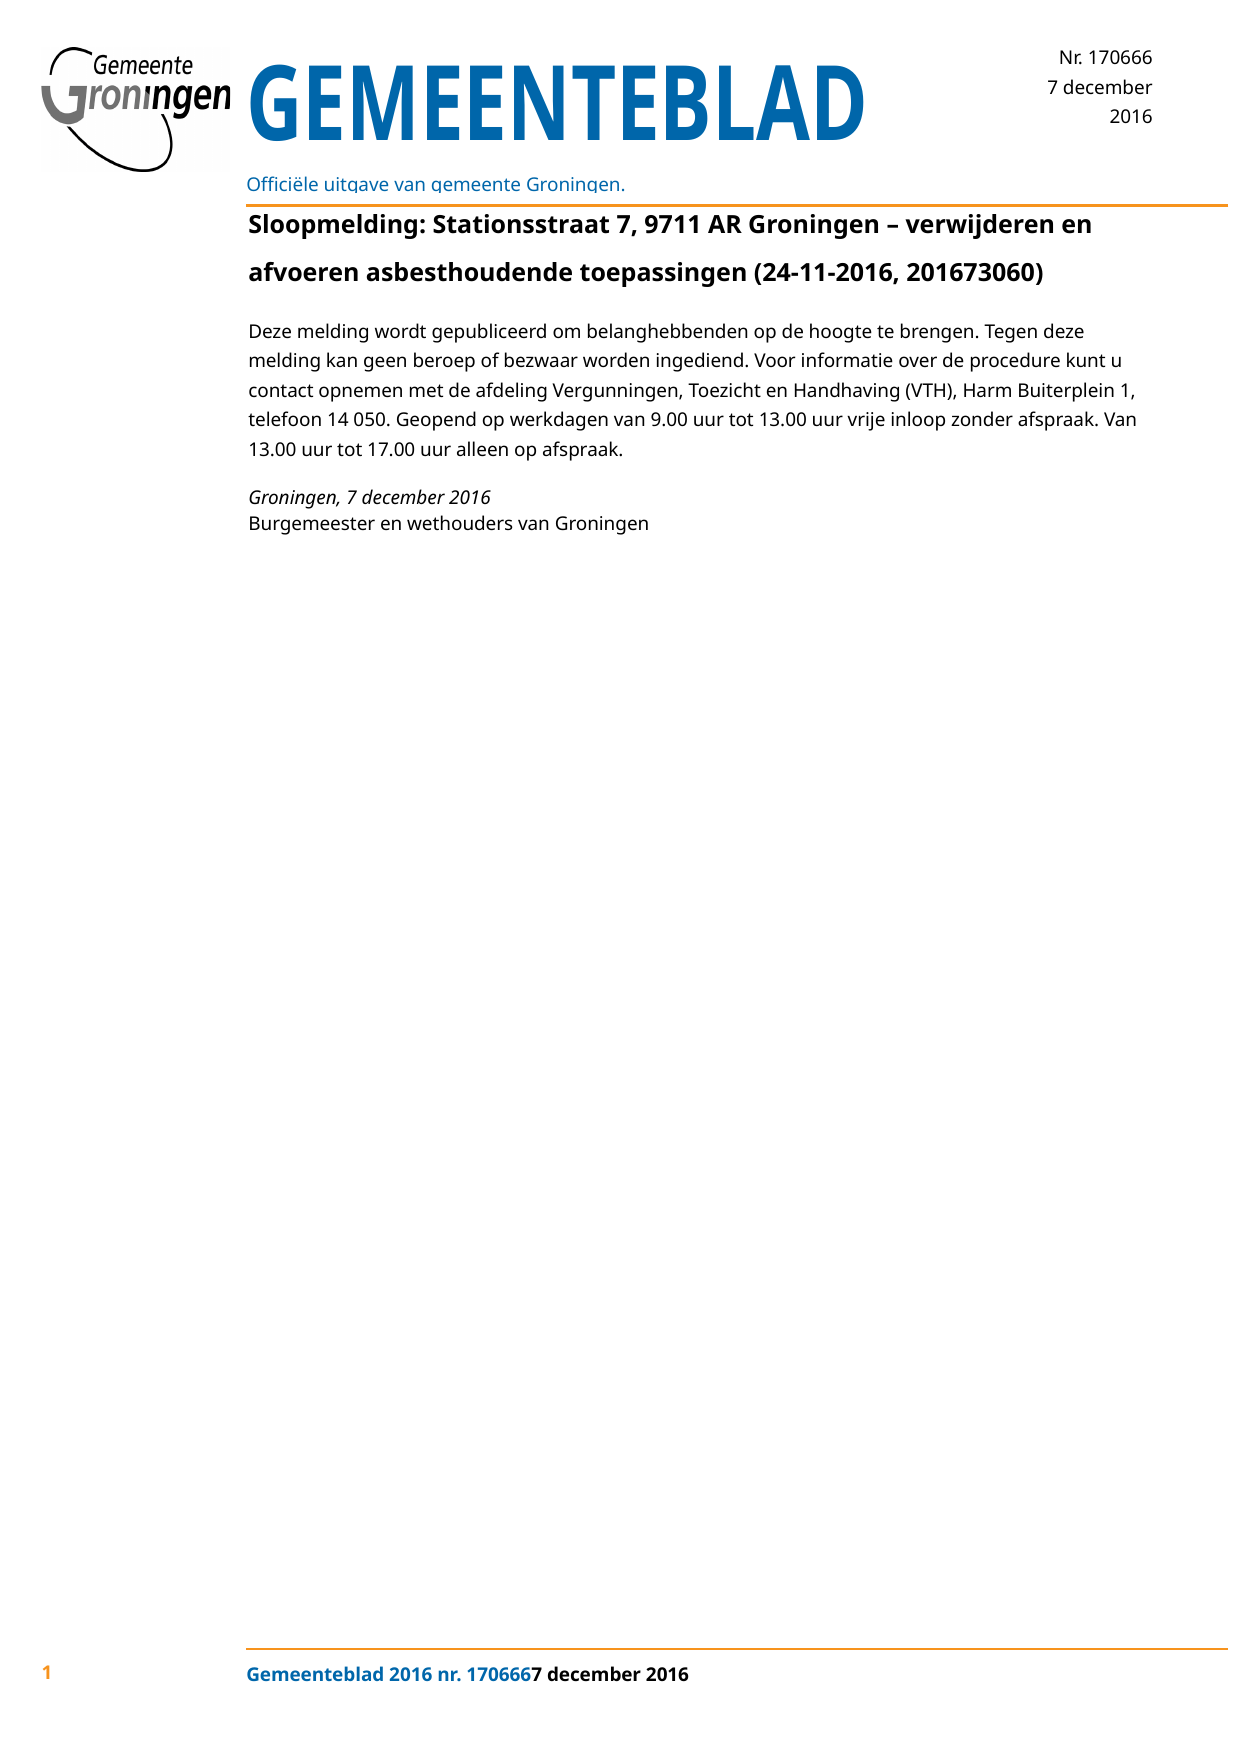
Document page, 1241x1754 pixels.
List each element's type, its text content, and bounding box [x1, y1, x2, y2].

text Deze melding wordt gepubliceerd om belanghebbenden op de hoogte te brengen. Tegen deze melding kan geen beroep of bezwaar worden ingediend. Voor informatie over de procedure kunt u contact opnemen met de afdeling Vergunningen, Toezicht en Handhaving (VTH), Harm Buiterplein 1, telefoon 14 050. Geopend op werkdagen van 9.00 uur tot 13.00 uur vrije inloop zonder afspraak. Van 13.00 uur tot 17.00 uur alleen op afspraak. [248, 318, 1152, 462]
text Burgemeester en wethouders van Groningen [248, 510, 1152, 536]
text Groningen, 7 december 2016 [248, 484, 1152, 510]
picture [41, 47, 231, 172]
text Sloopmelding: Stationsstraat 7, 9711 AR Groningen – verwijderen en afvoeren asbesthoudende toepassingen (24-11-2016, 201673060) [248, 207, 1152, 288]
